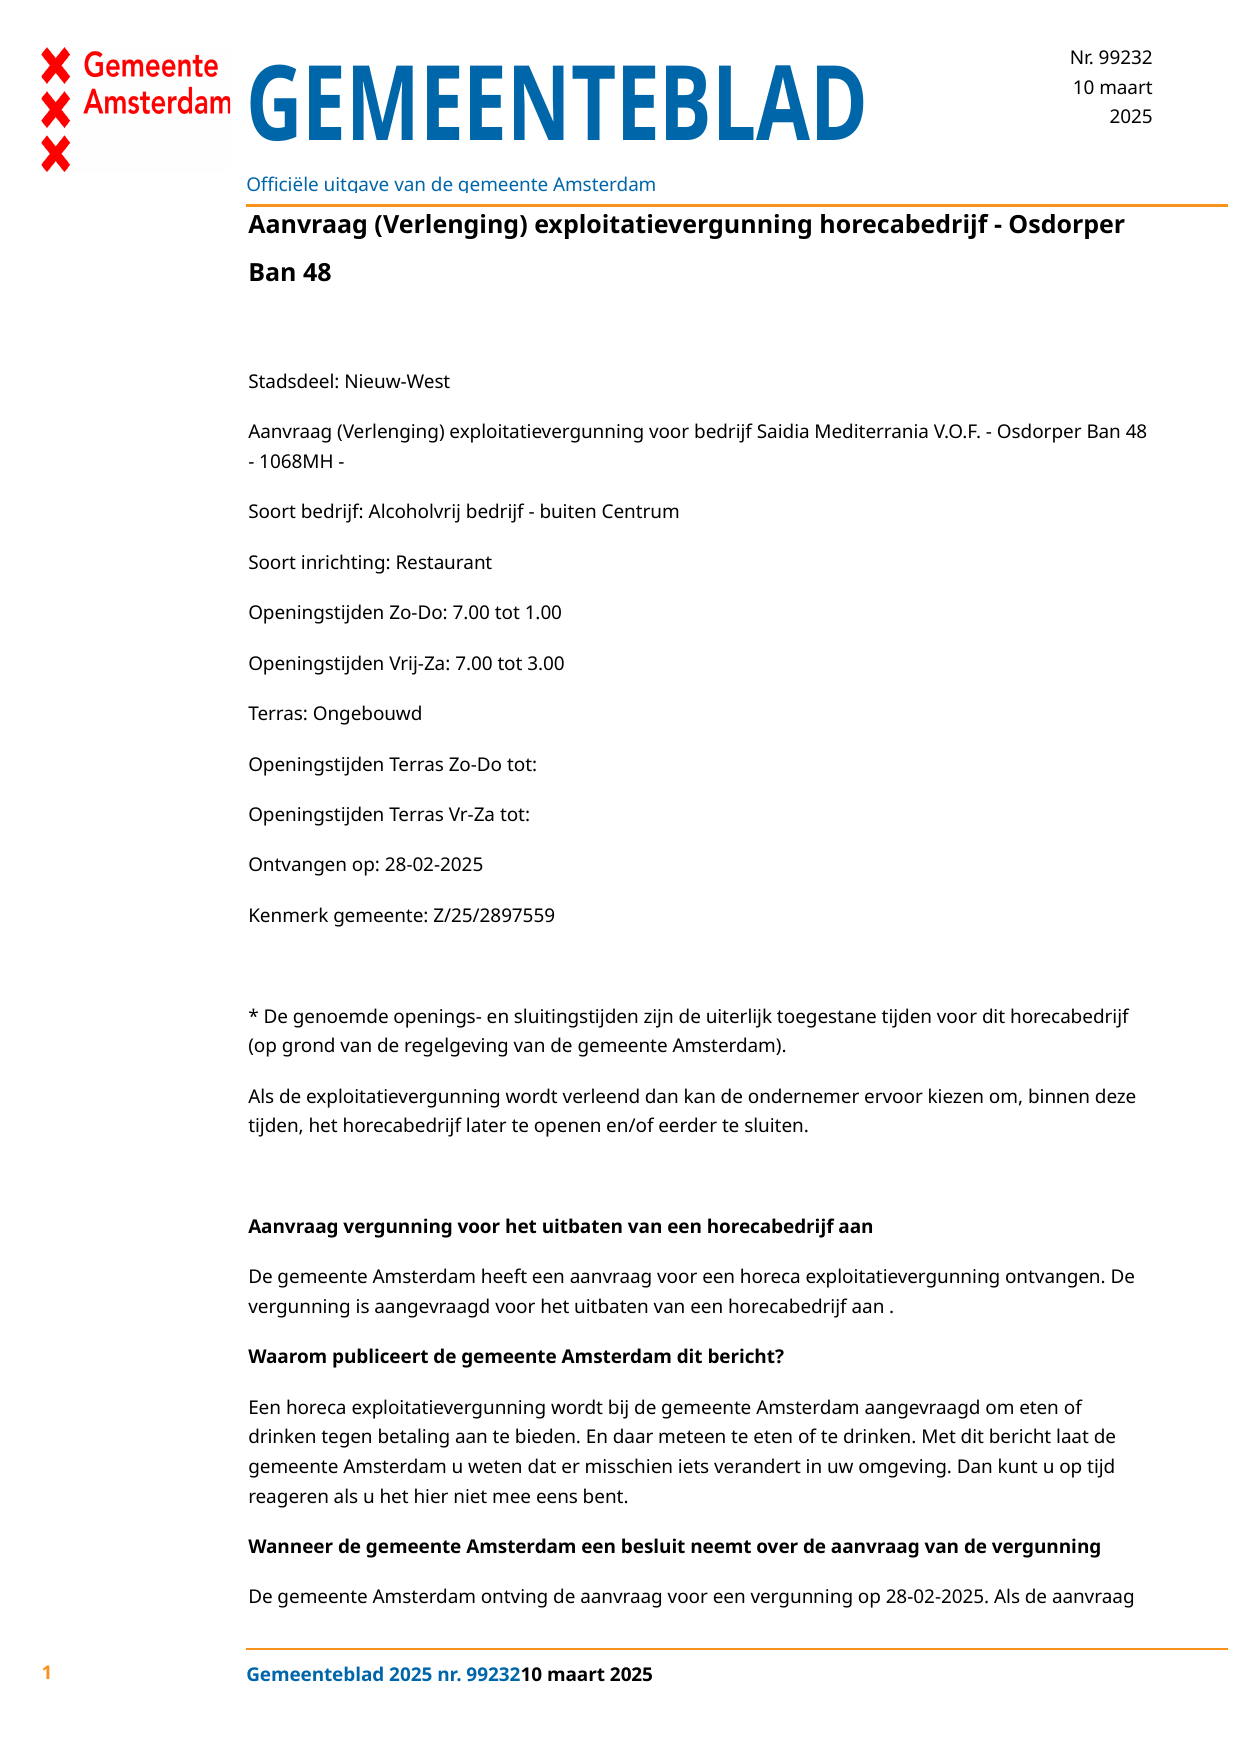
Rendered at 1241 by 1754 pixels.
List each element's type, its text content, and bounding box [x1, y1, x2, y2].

text Openingstijden Vrij-Za: 7.00 tot 3.00 [248, 650, 1152, 676]
text Soort inrichting: Restaurant [248, 549, 1152, 575]
text Een horeca exploitatievergunning wordt bij de gemeente Amsterdam aangevraagd om eten of drinken tegen betaling aan te bieden. En daar meteen te eten of te drinken. Met dit bericht laat de gemeente Amsterdam u weten dat er misschien iets verandert in uw omgeving. Dan kunt u op tijd reageren als u het hier niet mee eens bent. [248, 1394, 1152, 1509]
text De gemeente Amsterdam ontving de aanvraag voor een vergunning op 28-02-2025. Als de aanvraag [248, 1584, 1152, 1609]
text Wanneer de gemeente Amsterdam een besluit neemt over de aanvraag van de vergunning [248, 1533, 1152, 1559]
text * De genoemde openings- en sluitingstijden zijn de uiterlijk toegestane tijden voor dit horecabedrijf (op grond van de regelgeving van de gemeente Amsterdam). [248, 1003, 1152, 1058]
text Aanvraag vergunning voor het uitbaten van een horecabedrijf aan [248, 1213, 1152, 1239]
text Aanvraag (Verlenging) exploitatievergunning horecabedrijf - Osdorper Ban 48 [248, 207, 1152, 288]
text Waarom publiceert de gemeente Amsterdam dit bericht? [248, 1344, 1152, 1369]
text De gemeente Amsterdam heeft een aanvraag voor een horeca exploitatievergunning ontvangen. De vergunning is aangevraagd voor het uitbaten van een horecabedrijf aan . [248, 1264, 1152, 1319]
text Als de exploitatievergunning wordt verleend dan kan de ondernemer ervoor kiezen om, binnen deze tijden, het horecabedrijf later te openen en/of eerder te sluiten. [248, 1083, 1152, 1138]
text Soort bedrijf: Alcoholvrij bedrijf - buiten Centrum [248, 499, 1152, 524]
text Ontvangen op: 28-02-2025 [248, 852, 1152, 877]
text Openingstijden Terras Vr-Za tot: [248, 801, 1152, 827]
text Aanvraag (Verlenging) exploitatievergunning voor bedrijf Saidia Mediterrania V.O.F. - Osdorper Ban 48 - 1068MH - [248, 419, 1152, 474]
text Stadsdeel: Nieuw-West [248, 368, 1152, 394]
text Terras: Ongebouwd [248, 700, 1152, 726]
text Openingstijden Zo-Do: 7.00 tot 1.00 [248, 599, 1152, 625]
text Openingstijden Terras Zo-Do tot: [248, 751, 1152, 777]
text Kenmerk gemeente: Z/25/2897559 [248, 902, 1152, 928]
picture [41, 47, 231, 172]
